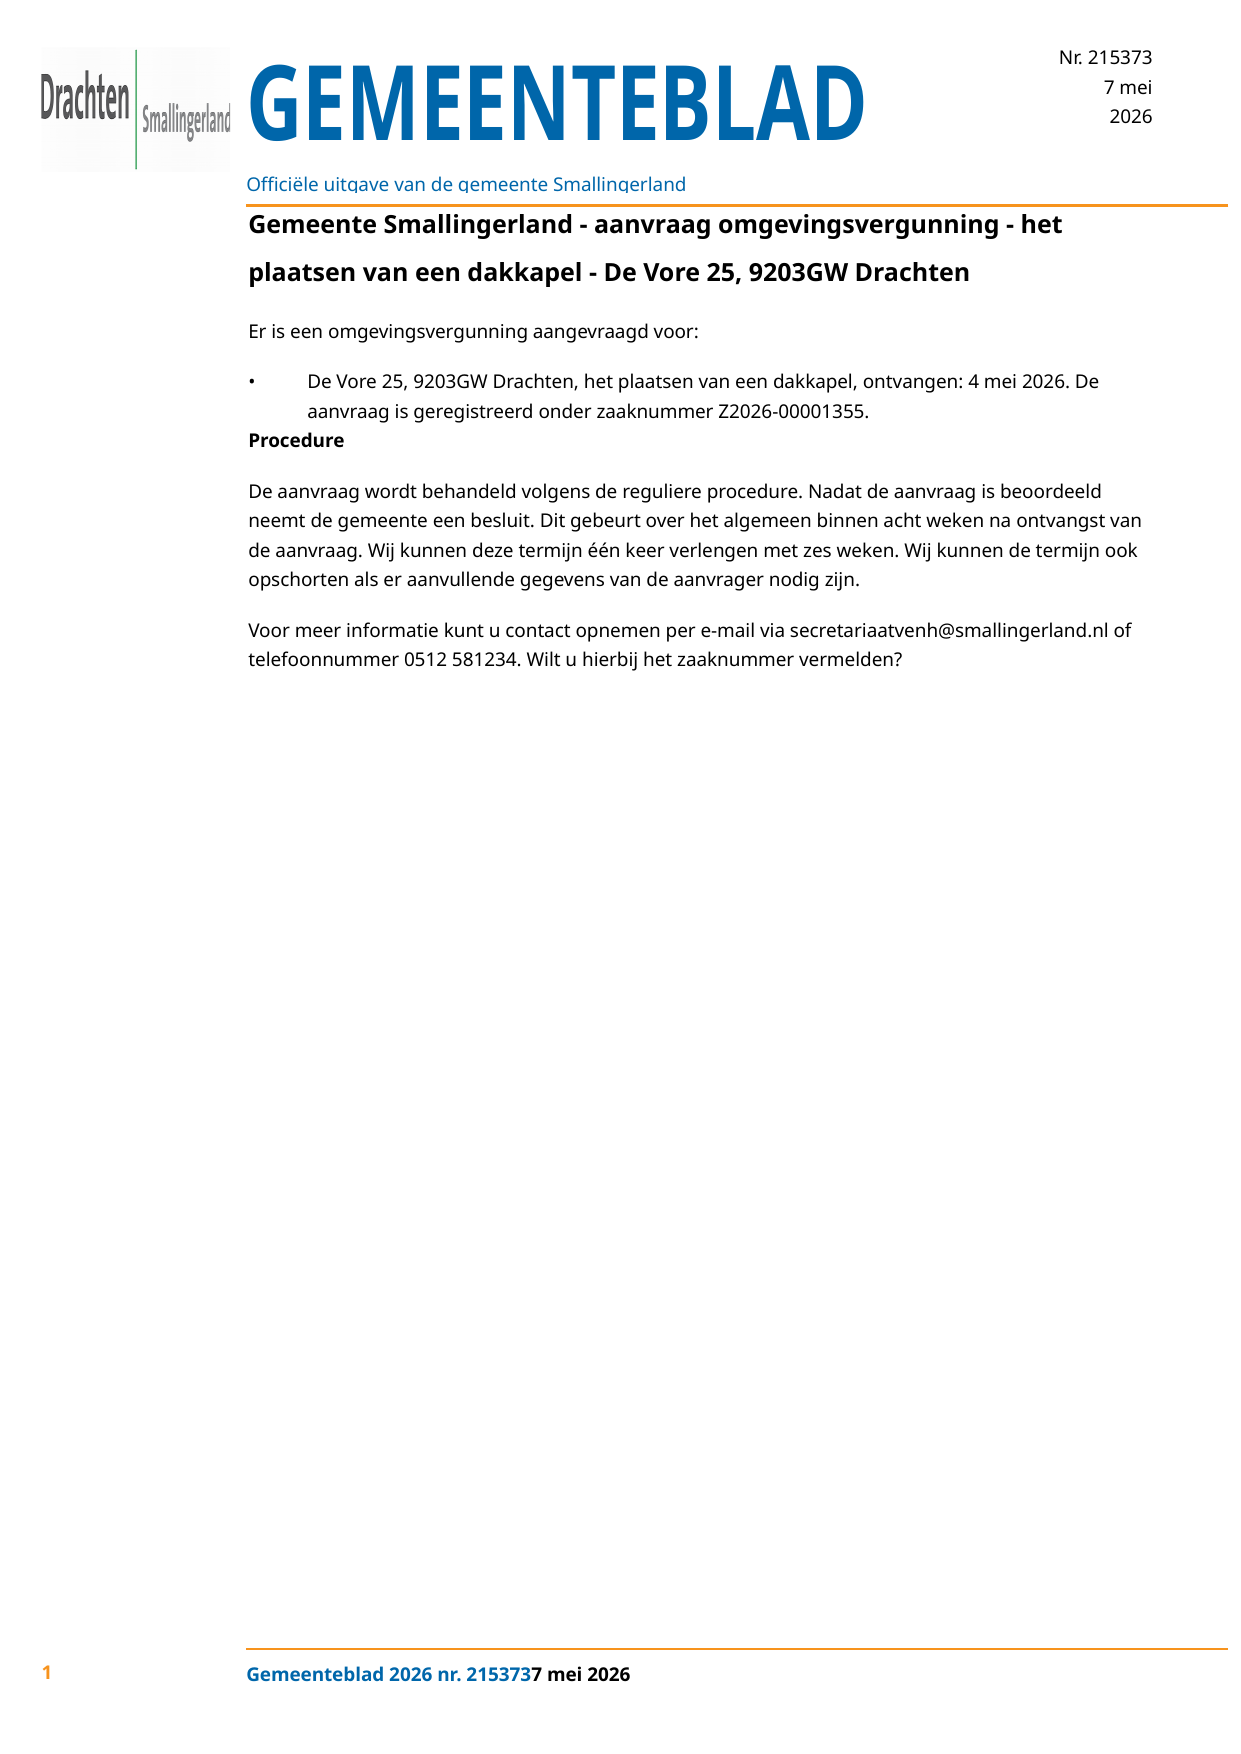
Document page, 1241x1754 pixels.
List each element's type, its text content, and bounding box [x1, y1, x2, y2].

list De Vore 25, 9203GW Drachten, het plaatsen van een dakkapel, ontvangen: 4 mei 2026. De aanvraag is geregistreerd onder zaaknummer Z2026-00001355. [248, 368, 1152, 424]
text Procedure [248, 427, 1152, 453]
text De aanvraag wordt behandeld volgens de reguliere procedure. Nadat de aanvraag is beoordeeld neemt de gemeente een besluit. Dit gebeurt over het algemeen binnen acht weken na ontvangst van de aanvraag. Wij kunnen deze termijn één keer verlengen met zes weken. Wij kunnen de termijn ook opschorten als er aanvullende gegevens van de aanvrager nodig zijn. [248, 478, 1152, 592]
text Voor meer informatie kunt u contact opnemen per e-mail via secretariaatvenh@smallingerland.nl of telefoonnummer 0512 581234. Wilt u hierbij het zaaknummer vermelden? [248, 617, 1152, 672]
text Gemeente Smallingerland - aanvraag omgevingsvergunning - het plaatsen van een dakkapel - De Vore 25, 9203GW Drachten [248, 207, 1152, 288]
picture [41, 47, 231, 172]
text Er is een omgevingsvergunning aangevraagd voor: [248, 318, 1152, 344]
